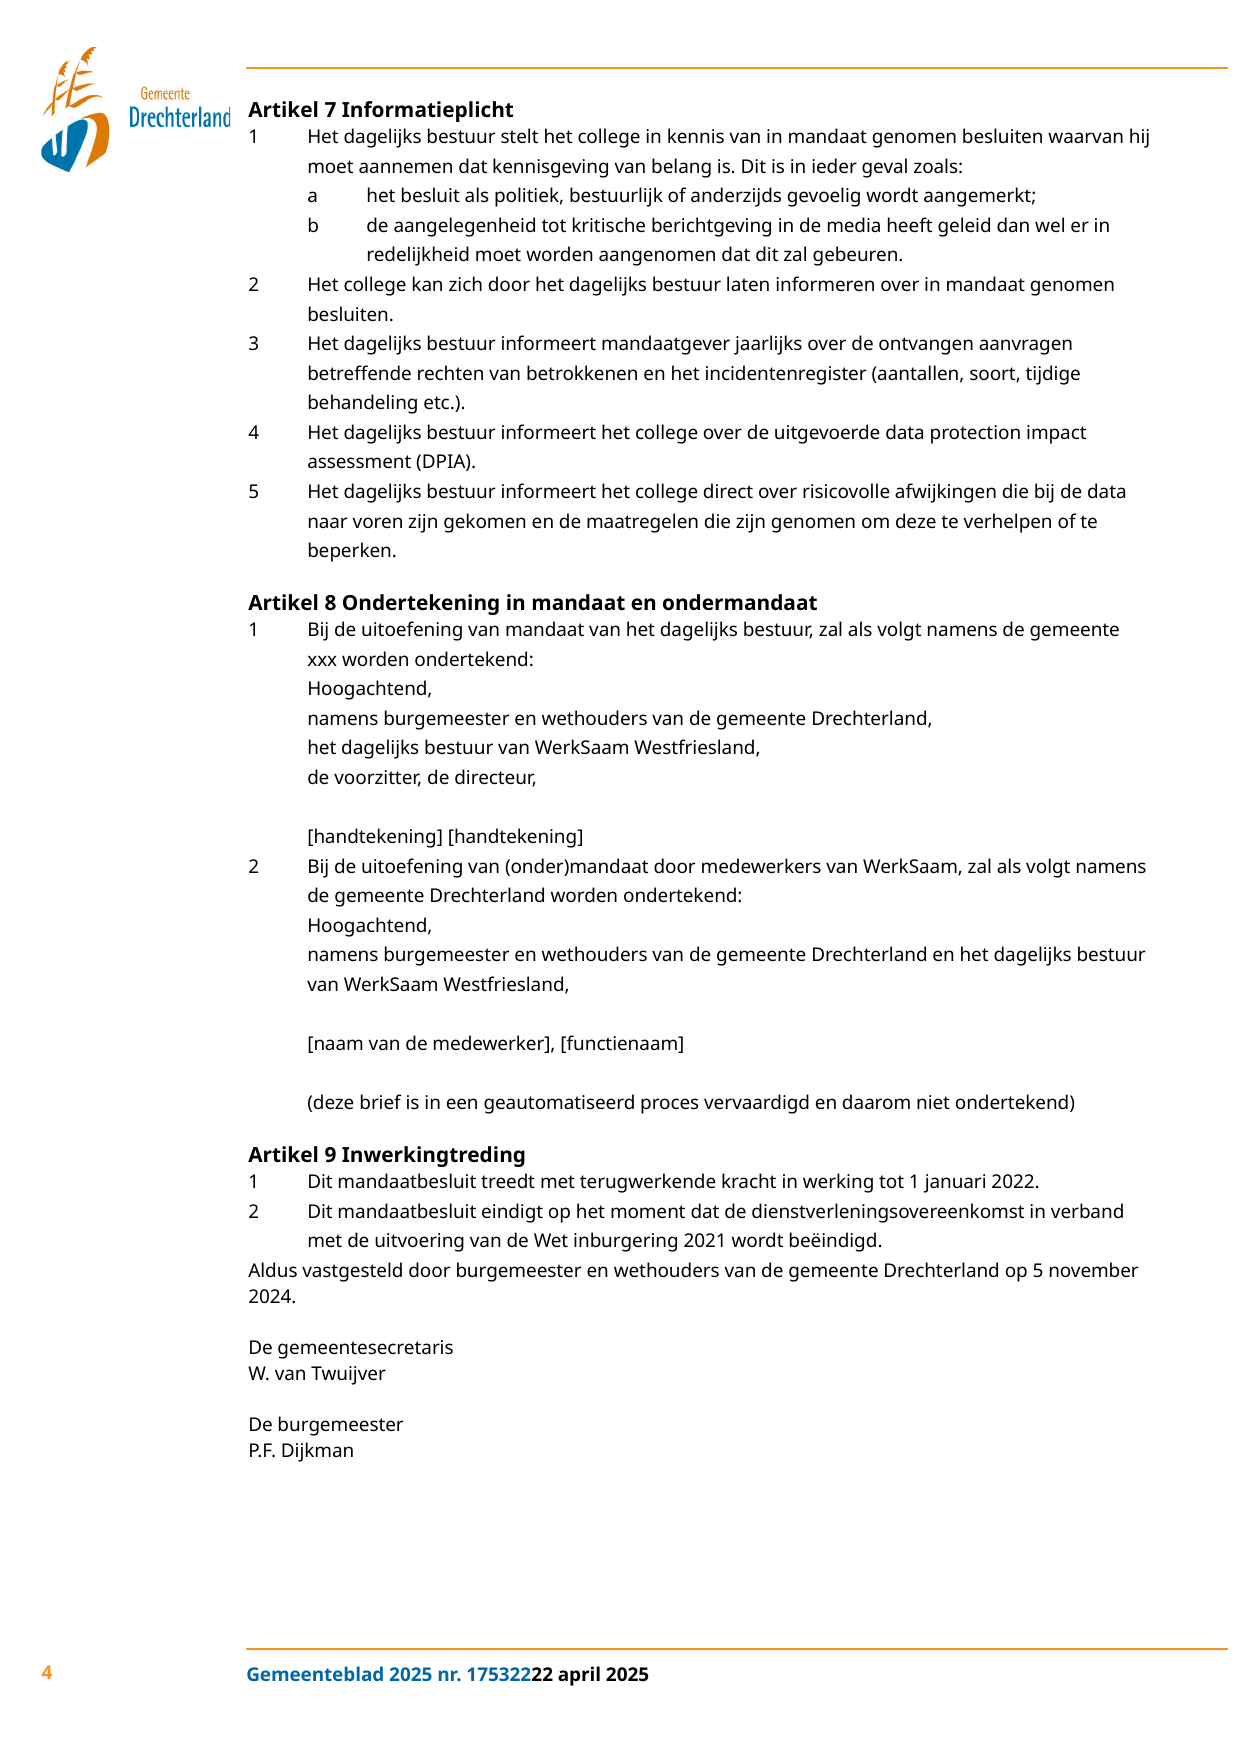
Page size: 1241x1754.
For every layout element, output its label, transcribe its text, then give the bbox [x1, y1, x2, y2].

list namens burgemeester en wethouders van de gemeente Drechterland, [248, 705, 1152, 731]
picture [41, 158, 64, 172]
list Het dagelijks bestuur informeert mandaatgever jaarlijks over de ontvangen aanvragen betreffende rechten van betrokkenen en het incidentenregister (aantallen, soort, tijdige behandeling etc.). [248, 330, 1152, 415]
list Dit mandaatbesluit treedt met terugwerkende kracht in werking tot 1 januari 2022. [248, 1168, 1152, 1194]
text De gemeentesecretaris [248, 1334, 1152, 1360]
list Dit mandaatbesluit eindigt op het moment dat de dienstverleningsovereenkomst in verband met de uitvoering van de Wet inburgering 2021 wordt beëindigd. [248, 1198, 1152, 1253]
text Artikel 7 Informatieplicht [248, 95, 1152, 123]
text Artikel 9 Inwerkingtreding [248, 1140, 1152, 1168]
text De burgemeester [248, 1412, 1152, 1437]
list Het dagelijks bestuur informeert het college direct over risicovolle afwijkingen die bij de data naar voren zijn gekomen en de maatregelen die zijn genomen om deze te verhelpen of te beperken. [248, 478, 1152, 563]
list [naam van de medewerker], [functienaam] [248, 1030, 1152, 1056]
text W. van Twuijver [248, 1360, 1152, 1386]
list Hoogachtend, [248, 675, 1152, 701]
list de voorzitter, de directeur, [248, 764, 1152, 790]
text Artikel 8 Ondertekening in mandaat en ondermandaat [248, 588, 1152, 616]
picture [41, 47, 231, 172]
list Het dagelijks bestuur stelt het college in kennis van in mandaat genomen besluiten waarvan hij moet aannemen dat kennisgeving van belang is. Dit is in ieder geval zoals: [248, 123, 1152, 178]
list Het dagelijks bestuur informeert het college over de uitgevoerde data protection impact assessment (DPIA). [248, 419, 1152, 474]
picture [226, 115, 231, 124]
text Aldus vastgesteld door burgemeester en wethouders van de gemeente Drechterland op 5 november 2024. [248, 1257, 1152, 1309]
list Bij de uitoefening van mandaat van het dagelijks bestuur, zal als volgt namens de gemeente xxx worden ondertekend: [248, 616, 1152, 672]
list het dagelijks bestuur van WerkSaam Westfriesland, [248, 734, 1152, 760]
list het besluit als politiek, bestuurlijk of anderzijds gevoelig wordt aangemerkt; [307, 182, 1152, 208]
list namens burgemeester en wethouders van de gemeente Drechterland en het dagelijks bestuur van WerkSaam Westfriesland, [248, 942, 1152, 997]
list Hoogachtend, [248, 912, 1152, 938]
list Bij de uitoefening van (onder)mandaat door medewerkers van WerkSaam, zal als volgt namens de gemeente Drechterland worden ondertekend: [248, 853, 1152, 908]
list [handtekening] [handtekening] [248, 823, 1152, 849]
list de aangelegenheid tot kritische berichtgeving in de media heeft geleid dan wel er in redelijkheid moet worden aangenomen dat dit zal gebeuren. [307, 212, 1152, 267]
text P.F. Dijkman [248, 1437, 1152, 1463]
list (deze brief is in een geautomatiseerd proces vervaardigd en daarom niet ondertekend) [248, 1089, 1152, 1115]
list Het college kan zich door het dagelijks bestuur laten informeren over in mandaat genomen besluiten. [248, 271, 1152, 326]
